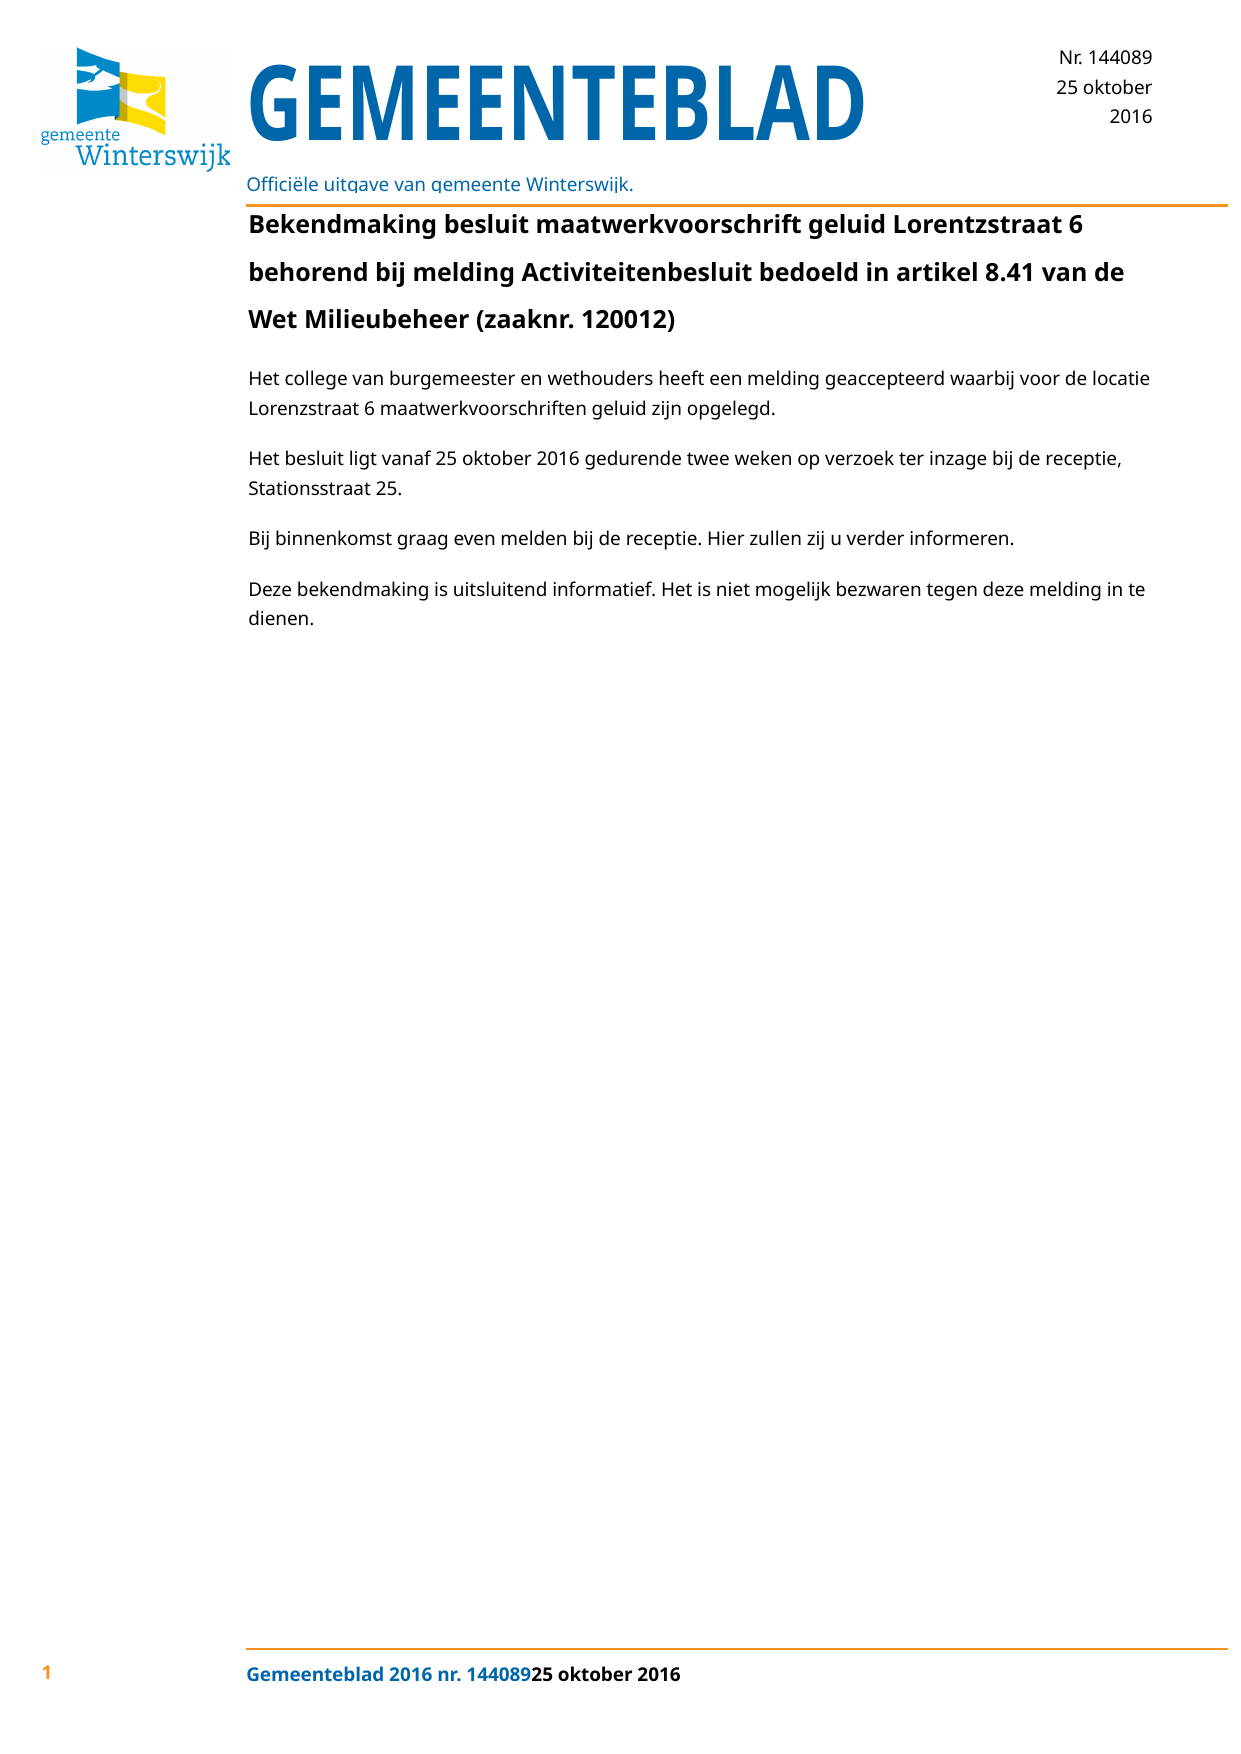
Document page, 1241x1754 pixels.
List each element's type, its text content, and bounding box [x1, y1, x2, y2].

text Bij binnenkomst graag even melden bij de receptie. Hier zullen zij u verder informeren. [248, 526, 1152, 551]
picture [225, 153, 231, 162]
text Deze bekendmaking is uitsluitend informatief. Het is niet mogelijk bezwaren tegen deze melding in te dienen. [248, 576, 1152, 631]
text Het college van burgemeester en wethouders heeft een melding geaccepteerd waarbij voor de locatie Lorenzstraat 6 maatwerkvoorschriften geluid zijn opgelegd. [248, 366, 1152, 421]
text Het besluit ligt vanaf 25 oktober 2016 gedurende twee weken op verzoek ter inzage bij de receptie, Stationsstraat 25. [248, 446, 1152, 501]
picture [41, 47, 231, 172]
text Bekendmaking besluit maatwerkvoorschrift geluid Lorentzstraat 6 behorend bij melding Activiteitenbesluit bedoeld in artikel 8.41 van de Wet Milieubeheer (zaaknr. 120012) [248, 207, 1152, 336]
